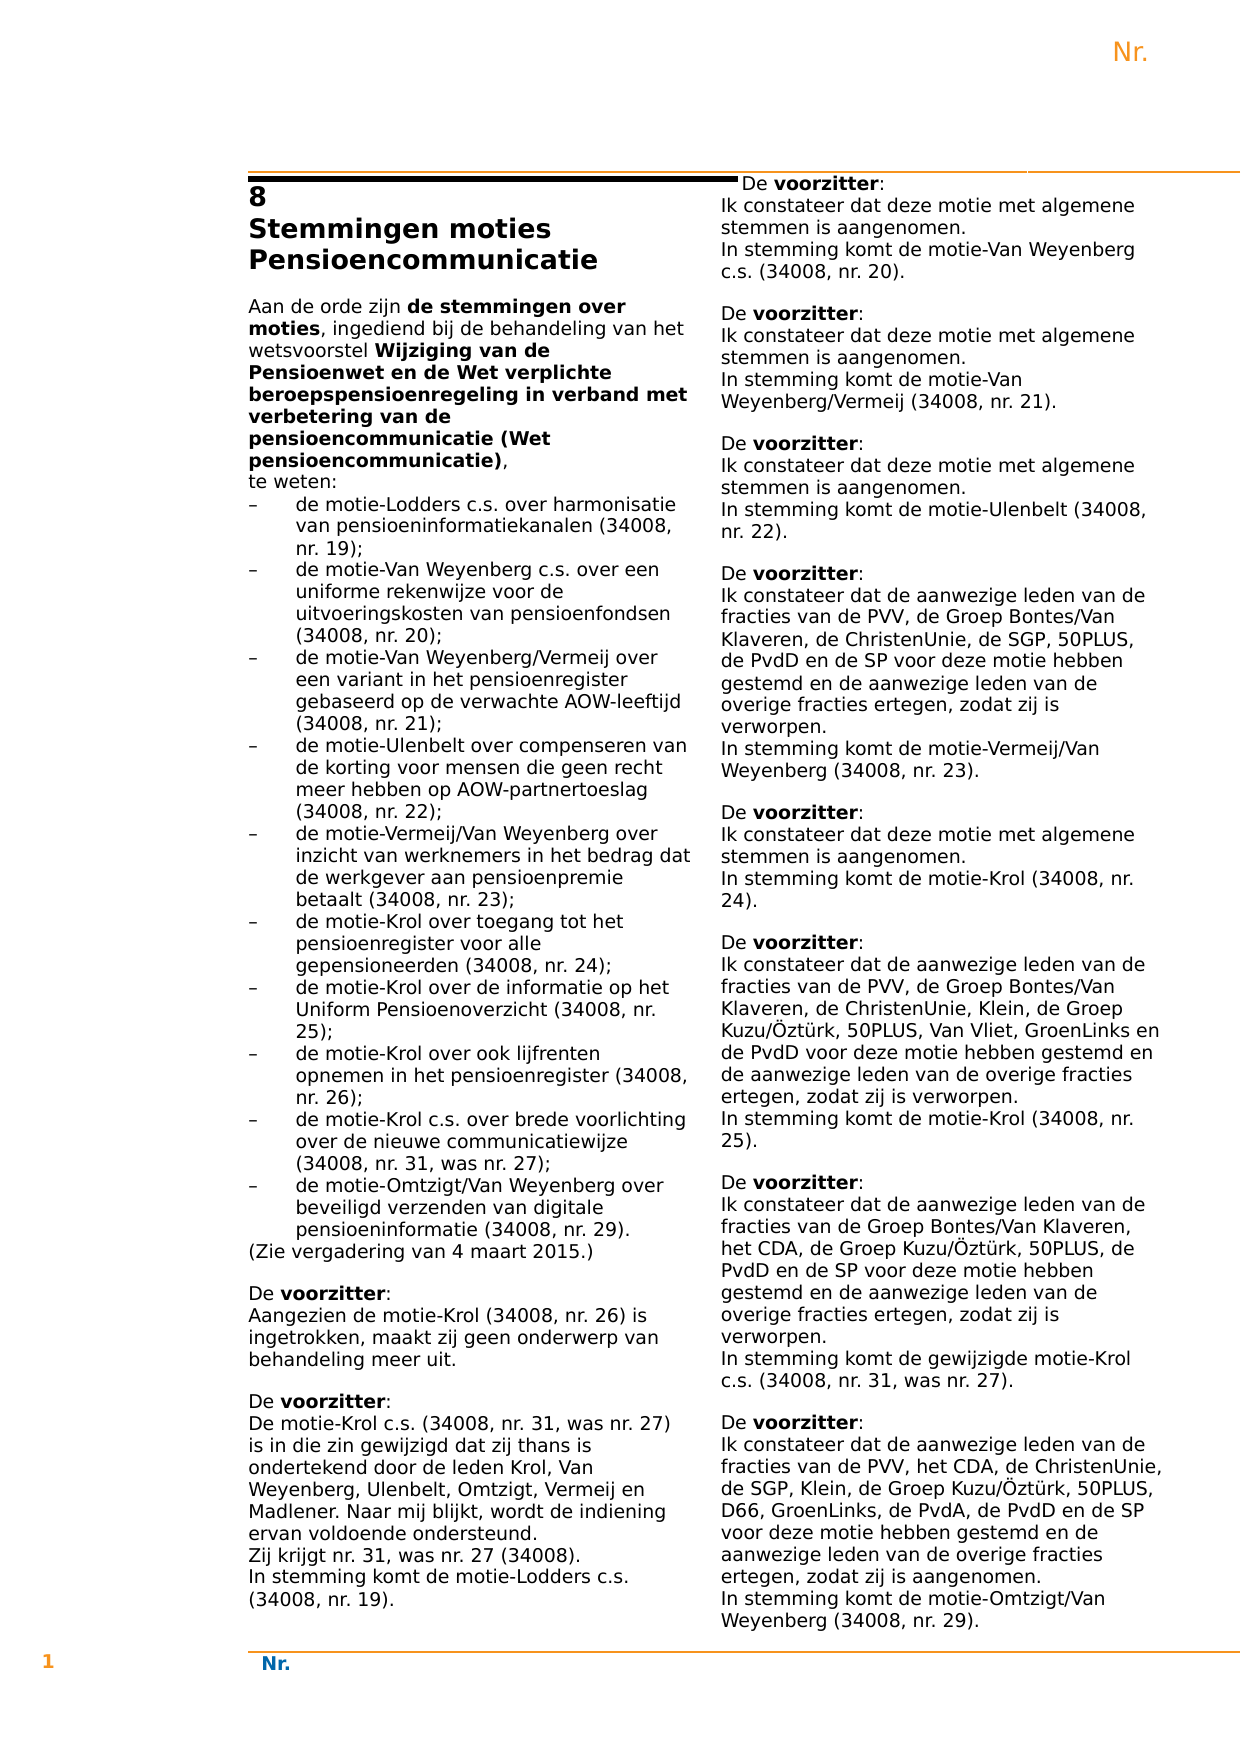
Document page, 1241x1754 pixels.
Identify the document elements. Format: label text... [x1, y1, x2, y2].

text De voorzitter: [721, 173, 1163, 195]
text De voorzitter: [721, 303, 1163, 325]
text In stemming komt de motie-Ulenbelt (34008, nr. 22). [721, 498, 1163, 542]
text te weten: [248, 471, 691, 493]
text De voorzitter: [721, 1412, 1163, 1434]
text In stemming komt de motie-Krol (34008, nr. 25). [721, 1108, 1163, 1152]
list de motie-Krol c.s. over brede voorlichting over de nieuwe communicatiewijze (34008, nr. 31, was nr. 27); [248, 1109, 691, 1175]
text In stemming komt de motie-Krol (34008, nr. 24). [721, 868, 1163, 912]
text De voorzitter: [721, 1172, 1163, 1194]
text De voorzitter: [721, 433, 1163, 454]
text In stemming komt de motie-Vermeij/Van Weyenberg (34008, nr. 23). [721, 738, 1163, 782]
text Ik constateer dat de aanwezige leden van de fracties van de PVV, het CDA, de ChristenUnie, de SGP, Klein, de Groep Kuzu/Öztürk, 50PLUS, D66, GroenLinks, de PvdA, de PvdD en de SP voor deze motie hebben gestemd en de aanwezige leden van de overige fracties ertegen, zodat zij is aangenomen. [721, 1434, 1163, 1588]
text (Zie vergadering van 4 maart 2015.) [248, 1241, 691, 1263]
text In stemming komt de motie-Lodders c.s. (34008, nr. 19). [248, 1566, 691, 1610]
text Ik constateer dat deze motie met algemene stemmen is aangenomen. [721, 195, 1163, 239]
list de motie-Lodders c.s. over harmonisatie van pensioeninformatiekanalen (34008, nr. 19); [248, 493, 691, 559]
text In stemming komt de motie-Van Weyenberg/Vermeij (34008, nr. 21). [721, 369, 1163, 413]
list de motie-Krol over ook lijfrenten opnemen in het pensioenregister (34008, nr. 26); [248, 1043, 691, 1109]
list de motie-Vermeij/Van Weyenberg over inzicht van werknemers in het bedrag dat de werkgever aan pensioenpremie betaalt (34008, nr. 23); [248, 823, 691, 911]
text Ik constateer dat de aanwezige leden van de fracties van de PVV, de Groep Bontes/Van Klaveren, de ChristenUnie, Klein, de Groep Kuzu/Öztürk, 50PLUS, Van Vliet, GroenLinks en de PvdD voor deze motie hebben gestemd en de aanwezige leden van de overige fracties ertegen, zodat zij is verworpen. [721, 954, 1163, 1108]
text De voorzitter: [721, 932, 1163, 954]
text Zij krijgt nr. 31, was nr. 27 (34008). [248, 1544, 691, 1566]
list de motie-Ulenbelt over compenseren van de korting voor mensen die geen recht meer hebben op AOW-partnertoeslag (34008, nr. 22); [248, 735, 691, 823]
text Ik constateer dat deze motie met algemene stemmen is aangenomen. [721, 325, 1163, 369]
text De voorzitter: [721, 802, 1163, 824]
list de motie-Omtzigt/Van Weyenberg over beveiligd verzenden van digitale pensioeninformatie (34008, nr. 29). [248, 1175, 691, 1241]
text In stemming komt de gewijzigde motie-Krol c.s. (34008, nr. 31, was nr. 27). [721, 1348, 1163, 1392]
text De voorzitter: [721, 562, 1163, 584]
text Ik constateer dat deze motie met algemene stemmen is aangenomen. [721, 824, 1163, 868]
text Ik constateer dat de aanwezige leden van de fracties van de Groep Bontes/Van Klaveren, het CDA, de Groep Kuzu/Öztürk, 50PLUS, de PvdD en de SP voor deze motie hebben gestemd en de aanwezige leden van de overige fracties ertegen, zodat zij is verworpen. [721, 1194, 1163, 1348]
list de motie-Van Weyenberg/Vermeij over een variant in het pensioenregister gebaseerd op de verwachte AOW-leeftijd (34008, nr. 21); [248, 647, 691, 735]
text Ik constateer dat de aanwezige leden van de fracties van de PVV, de Groep Bontes/Van Klaveren, de ChristenUnie, de SGP, 50PLUS, de PvdD en de SP voor deze motie hebben gestemd en de aanwezige leden van de overige fracties ertegen, zodat zij is verworpen. [721, 584, 1163, 738]
text De motie-Krol c.s. (34008, nr. 31, was nr. 27) is in die zin gewijzigd dat zij thans is ondertekend door de leden Krol, Van Weyenberg, Ulenbelt, Omtzigt, Vermeij en Madlener. Naar mij blijkt, wordt de indiening ervan voldoende ondersteund. [248, 1413, 691, 1544]
text Aan de orde zijn de stemmingen over moties, ingediend bij de behandeling van het wetsvoorstel Wijziging van de Pensioenwet en de Wet verplichte beroepspensioenregeling in verband met verbetering van de pensioencommunicatie (Wet pensioencommunicatie), [248, 296, 691, 471]
title 8 Stemmingen moties Pensioencommunicatie [248, 182, 691, 276]
list de motie-Krol over toegang tot het pensioenregister voor alle gepensioneerden (34008, nr. 24); [248, 911, 691, 977]
text Aangezien de motie-Krol (34008, nr. 26) is ingetrokken, maakt zij geen onderwerp van behandeling meer uit. [248, 1305, 691, 1371]
text Ik constateer dat deze motie met algemene stemmen is aangenomen. [721, 454, 1163, 498]
list de motie-Krol over de informatie op het Uniform Pensioenoverzicht (34008, nr. 25); [248, 977, 691, 1043]
text De voorzitter: [248, 1391, 691, 1413]
text De voorzitter: [248, 1283, 691, 1305]
text In stemming komt de motie-Omtzigt/Van Weyenberg (34008, nr. 29). [721, 1588, 1163, 1632]
text In stemming komt de motie-Van Weyenberg c.s. (34008, nr. 20). [721, 239, 1163, 283]
list de motie-Van Weyenberg c.s. over een uniforme rekenwijze voor de uitvoeringskosten van pensioenfondsen (34008, nr. 20); [248, 559, 691, 647]
